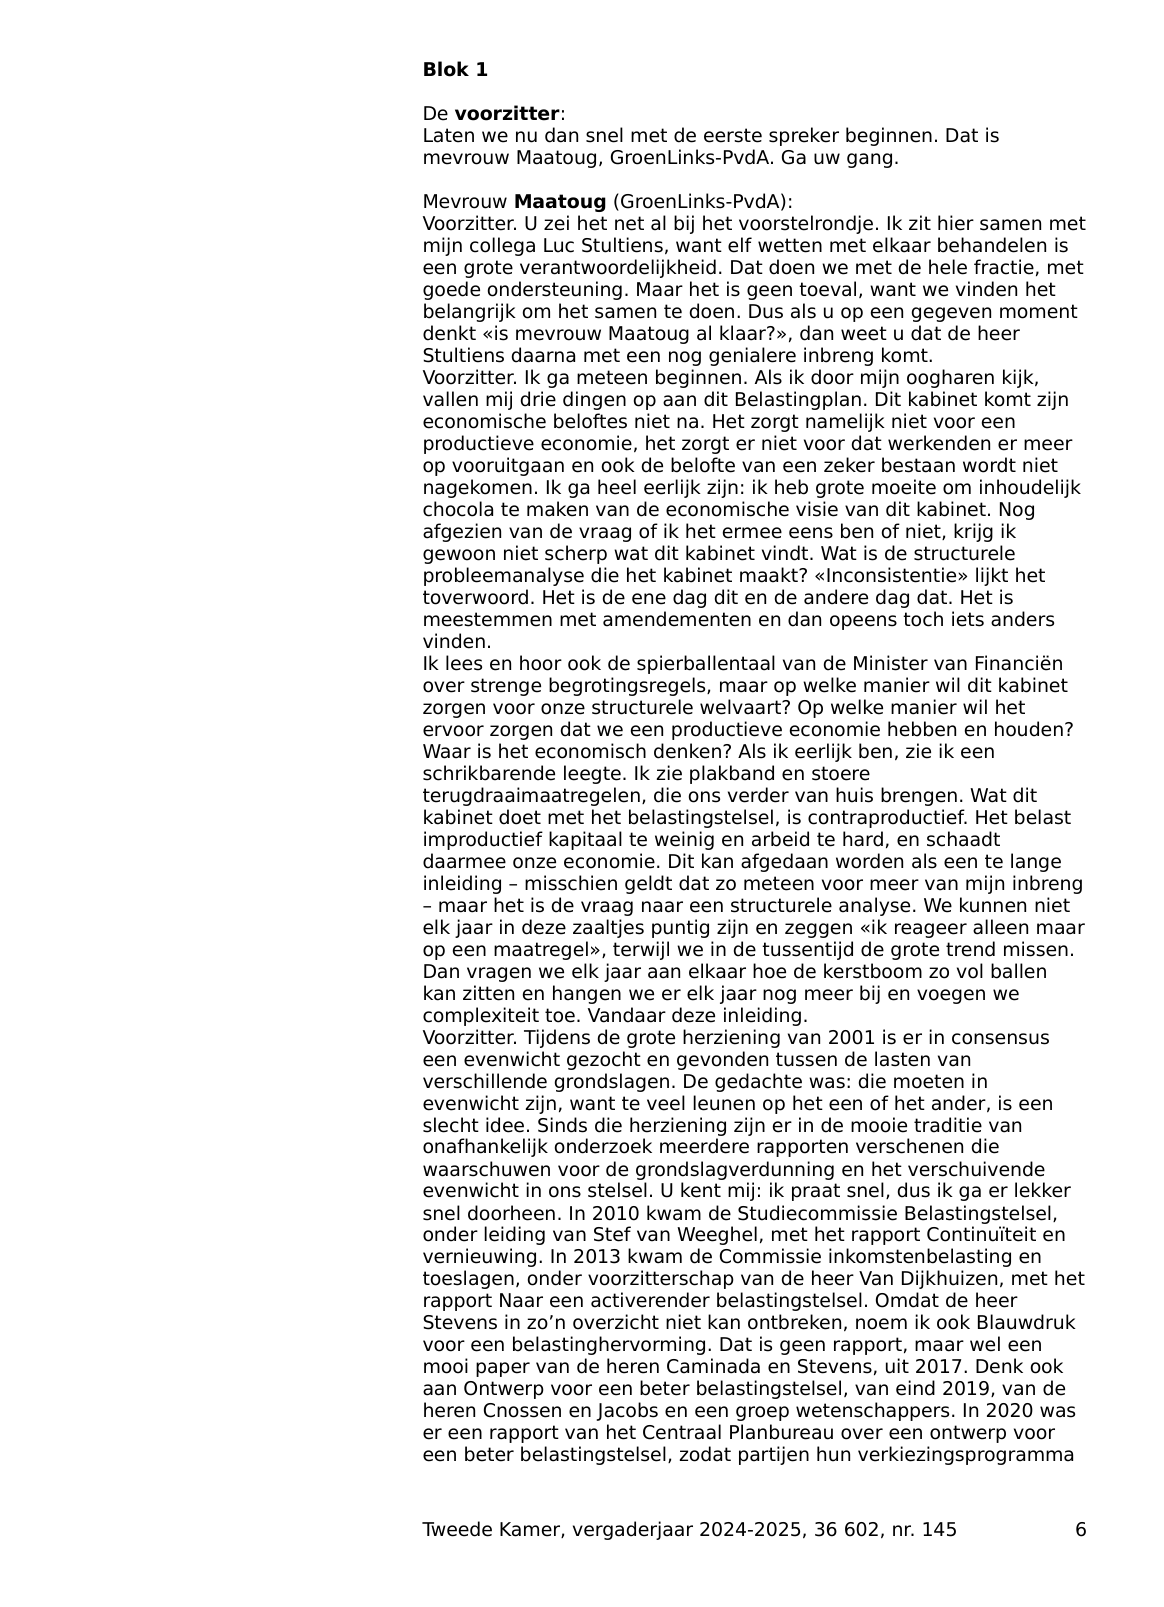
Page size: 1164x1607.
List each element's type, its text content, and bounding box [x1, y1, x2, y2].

text Ik lees en hoor ook de spierballentaal van de Minister van Financiën over strenge begrotingsregels, maar op welke manier wil dit kabinet zorgen voor onze structurele welvaart? Op welke manier wil het ervoor zorgen dat we een productieve economie hebben en houden? Waar is het economisch denken? Als ik eerlijk ben, zie ik een schrikbarende leegte. Ik zie plakband en stoere terugdraaimaatregelen, die ons verder van huis brengen. Wat dit kabinet doet met het belastingstelsel, is contraproductief. Het belast improductief kapitaal te weinig en arbeid te hard, en schaadt daarmee onze economie. Dit kan afgedaan worden als een te lange inleiding – misschien geldt dat zo meteen voor meer van mijn inbreng – maar het is de vraag naar een structurele analyse. We kunnen niet elk jaar in deze zaaltjes puntig zijn en zeggen «ik reageer alleen maar op een maatregel», terwijl we in de tussentijd de grote trend missen. Dan vragen we elk jaar aan elkaar hoe de kerstboom zo vol ballen kan zitten en hangen we er elk jaar nog meer bij en voegen we complexiteit toe. Vandaar deze inleiding. [422, 653, 1087, 1027]
text De voorzitter: [422, 103, 1087, 125]
text Voorzitter. U zei het net al bij het voorstelrondje. Ik zit hier samen met mijn collega Luc Stultiens, want elf wetten met elkaar behandelen is een grote verantwoordelijkheid. Dat doen we met de hele fractie, met goede ondersteuning. Maar het is geen toeval, want we vinden het belangrijk om het samen te doen. Dus als u op een gegeven moment denkt «is mevrouw Maatoug al klaar?», dan weet u dat de heer Stultiens daarna met een nog genialere inbreng komt. [422, 213, 1087, 367]
subtitle Blok 1 [422, 59, 1087, 81]
text Laten we nu dan snel met de eerste spreker beginnen. Dat is mevrouw Maatoug, GroenLinks-PvdA. Ga uw gang. [422, 125, 1087, 169]
text Voorzitter. Tijdens de grote herziening van 2001 is er in consensus een evenwicht gezocht en gevonden tussen de lasten van verschillende grondslagen. De gedachte was: die moeten in evenwicht zijn, want te veel leunen op het een of het ander, is een slecht idee. Sinds die herziening zijn er in de mooie traditie van onafhankelijk onderzoek meerdere rapporten verschenen die waarschuwen voor de grondslagverdunning en het verschuivende evenwicht in ons stelsel. U kent mij: ik praat snel, dus ik ga er lekker snel doorheen. In 2010 kwam de Studiecommissie Belastingstelsel, onder leiding van Stef van Weeghel, met het rapport Continuïteit en vernieuwing. In 2013 kwam de Commissie inkomstenbelasting en toeslagen, onder voorzitterschap van de heer Van Dijkhuizen, met het rapport Naar een activerender belastingstelsel. Omdat de heer Stevens in zo’n overzicht niet kan ontbreken, noem ik ook Blauwdruk voor een belastinghervorming. Dat is geen rapport, maar wel een mooi paper van de heren Caminada en Stevens, uit 2017. Denk ook aan Ontwerp voor een beter belastingstelsel, van eind 2019, van de heren Cnossen en Jacobs en een groep wetenschappers. In 2020 was er een rapport van het Centraal Planbureau over een ontwerp voor een beter belastingstelsel, zodat partijen hun verkiezingsprogramma [422, 1027, 1087, 1466]
text Voorzitter. Ik ga meteen beginnen. Als ik door mijn oogharen kijk, vallen mij drie dingen op aan dit Belastingplan. Dit kabinet komt zijn economische beloftes niet na. Het zorgt namelijk niet voor een productieve economie, het zorgt er niet voor dat werkenden er meer op vooruitgaan en ook de belofte van een zeker bestaan wordt niet nagekomen. Ik ga heel eerlijk zijn: ik heb grote moeite om inhoudelijk chocola te maken van de economische visie van dit kabinet. Nog afgezien van de vraag of ik het ermee eens ben of niet, krijg ik gewoon niet scherp wat dit kabinet vindt. Wat is de structurele probleemanalyse die het kabinet maakt? «Inconsistentie» lijkt het toverwoord. Het is de ene dag dit en de andere dag dat. Het is meestemmen met amendementen en dan opeens toch iets anders vinden. [422, 367, 1087, 653]
text Mevrouw Maatoug (GroenLinks-PvdA): [422, 191, 1087, 213]
